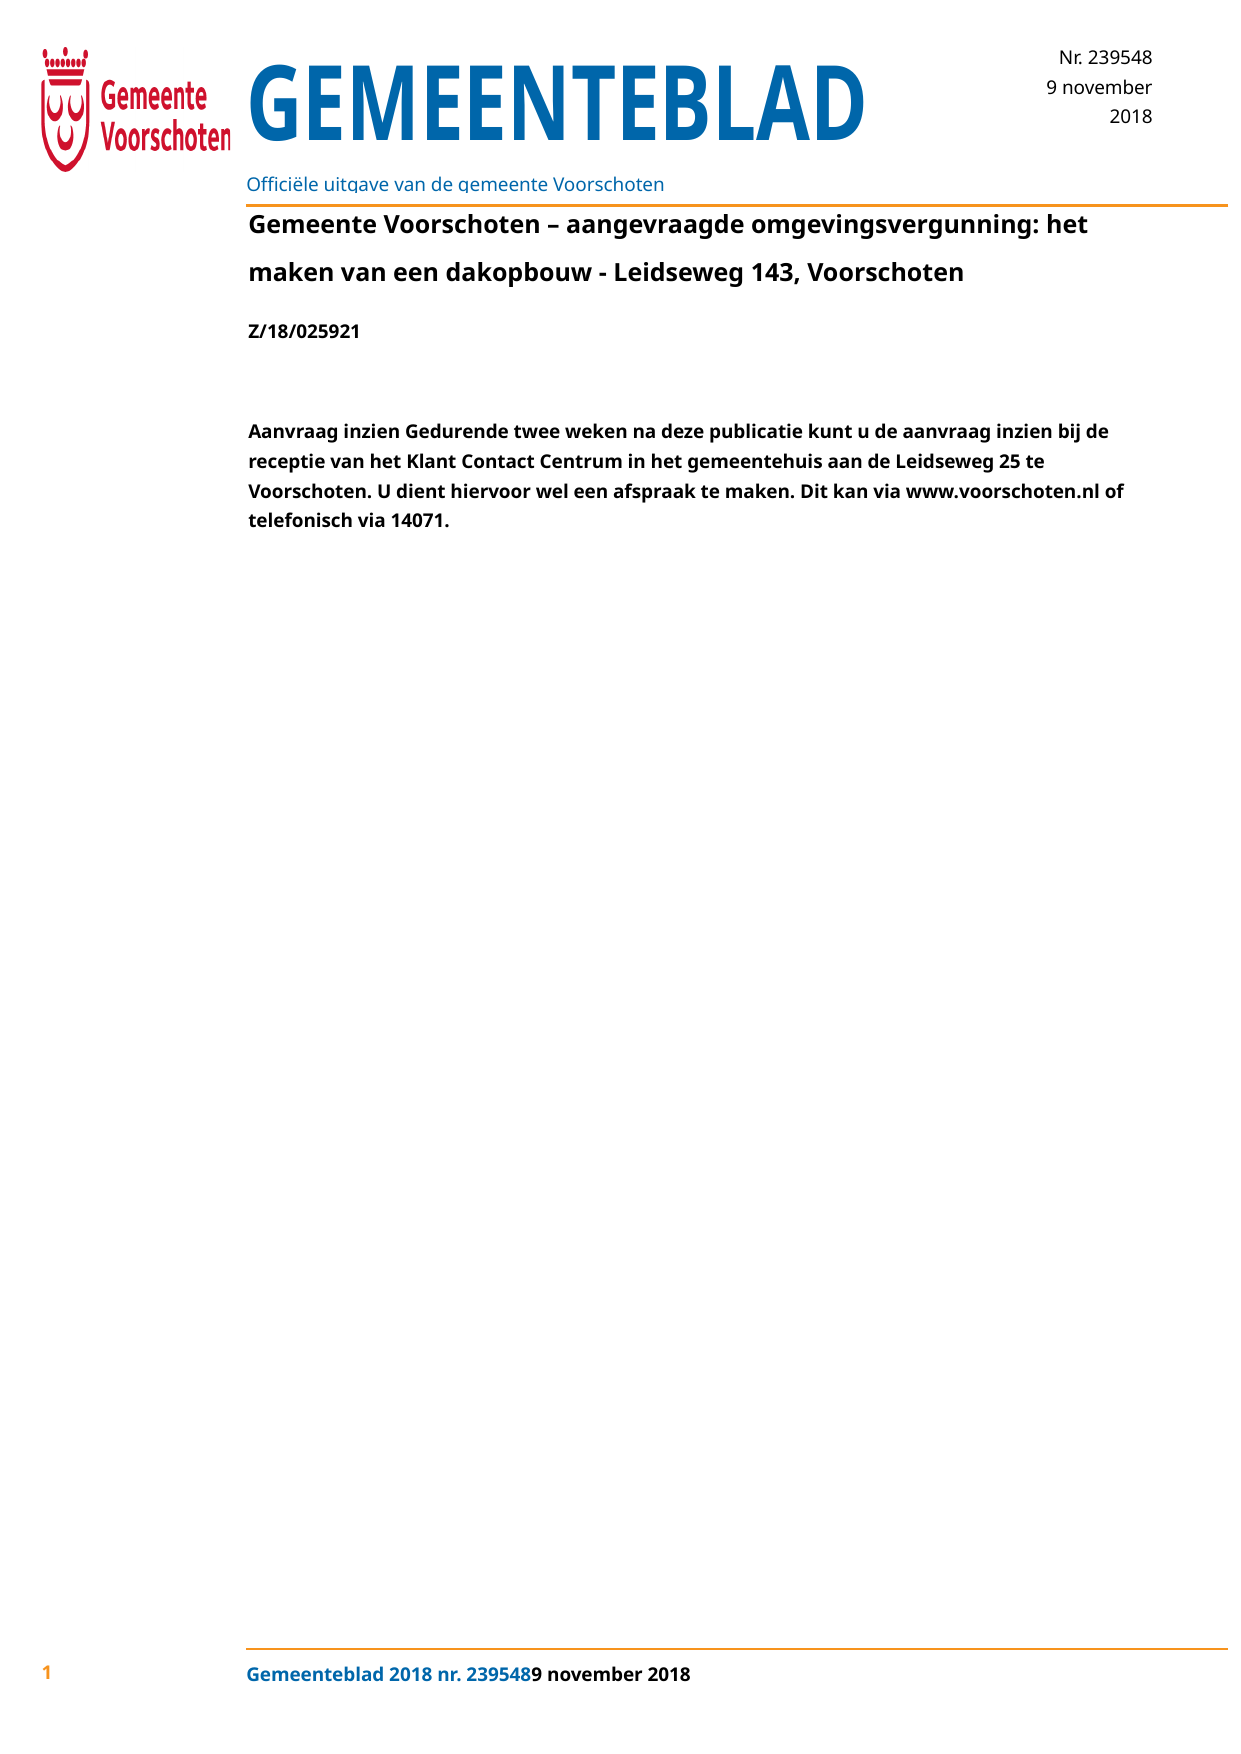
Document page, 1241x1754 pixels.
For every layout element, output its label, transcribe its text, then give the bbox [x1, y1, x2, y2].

text Aanvraag inzien Gedurende twee weken na deze publicatie kunt u de aanvraag inzien bij de receptie van het Klant Contact Centrum in het gemeentehuis aan de Leidseweg 25 te Voorschoten. U dient hiervoor wel een afspraak te maken. Dit kan via www.voorschoten.nl of telefonisch via 14071. [248, 419, 1152, 533]
text Z/18/025921 [248, 318, 1152, 344]
picture [41, 47, 231, 172]
text Gemeente Voorschoten – aangevraagde omgevingsvergunning: het maken van een dakopbouw - Leidseweg 143, Voorschoten [248, 207, 1152, 288]
